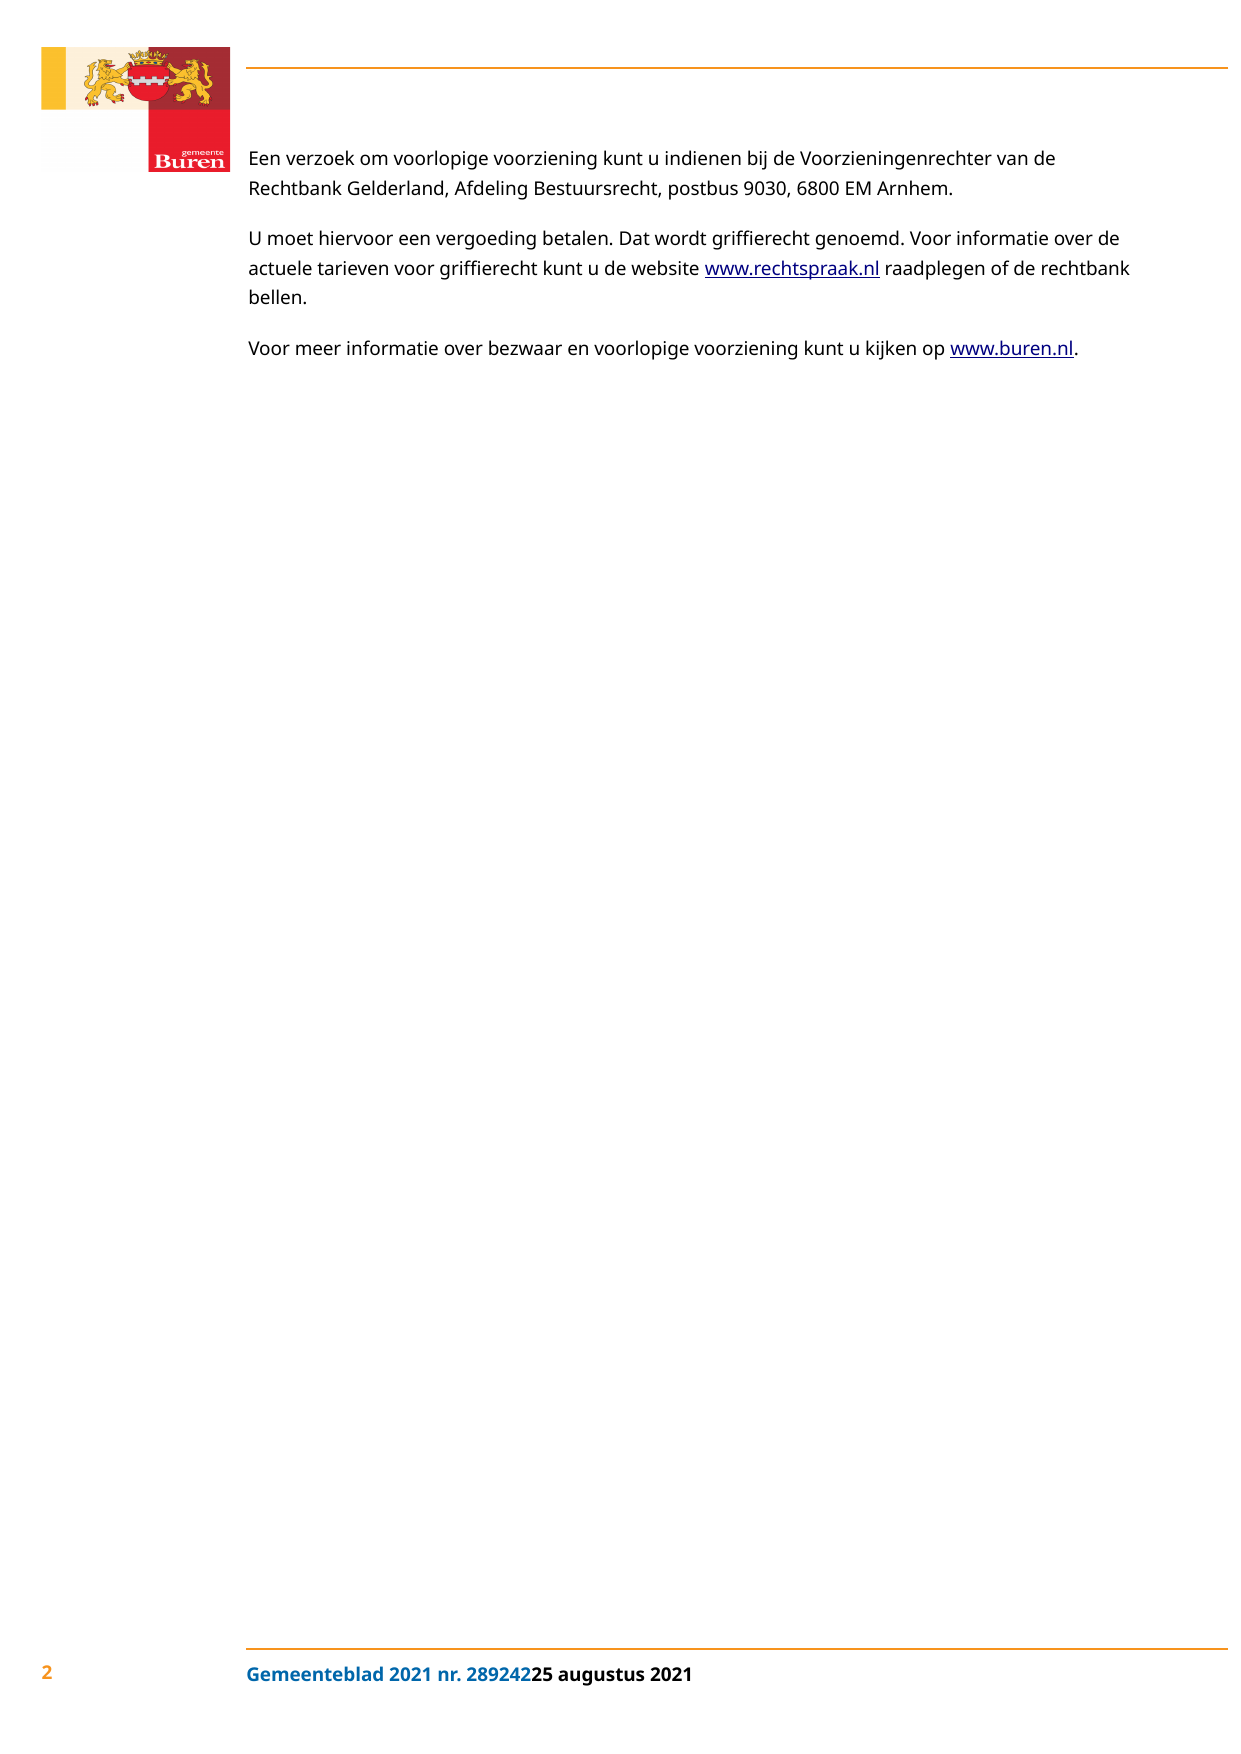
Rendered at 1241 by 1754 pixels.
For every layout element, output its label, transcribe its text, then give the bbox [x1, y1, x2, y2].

picture [41, 47, 231, 172]
text U moet hiervoor een vergoeding betalen. Dat wordt griffierecht genoemd. Voor informatie over de actuele tarieven voor griffierecht kunt u de website www.rechtspraak.nl raadplegen of de rechtbank bellen. [248, 225, 1152, 310]
text Een verzoek om voorlopige voorziening kunt u indienen bij de Voorzieningenrechter van de Rechtbank Gelderland, Afdeling Bestuursrecht, postbus 9030, 6800 EM Arnhem. [248, 145, 1152, 201]
text Voor meer informatie over bezwaar en voorlopige voorziening kunt u kijken op www.buren.nl. [248, 335, 1152, 361]
